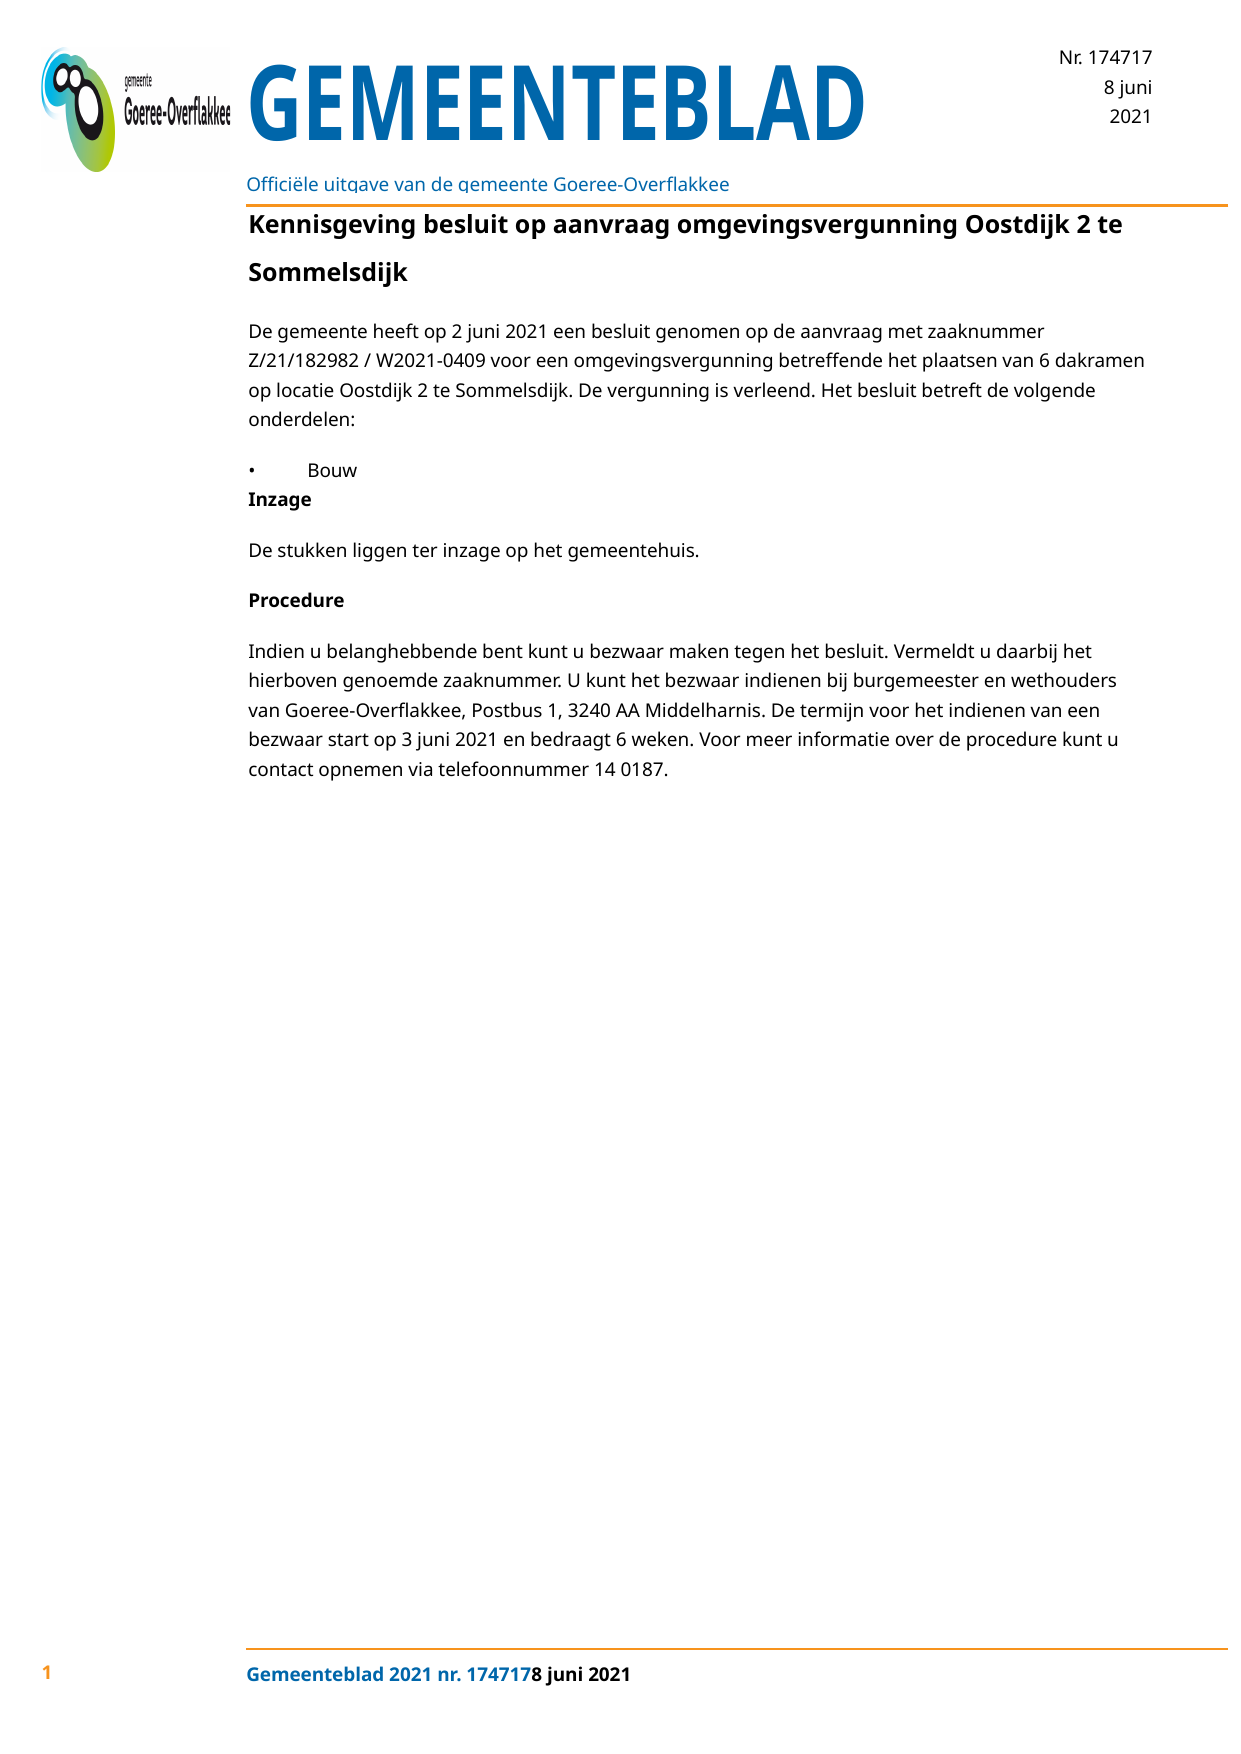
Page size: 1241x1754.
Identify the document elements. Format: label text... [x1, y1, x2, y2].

text Indien u belanghebbende bent kunt u bezwaar maken tegen het besluit. Vermeldt u daarbij het hierboven genoemde zaaknummer. U kunt het bezwaar indienen bij burgemeester en wethouders van Goeree-Overflakkee, Postbus 1, 3240 AA Middelharnis. De termijn voor het indienen van een bezwaar start op 3 juni 2021 en bedraagt 6 weken. Voor meer informatie over de procedure kunt u contact opnemen via telefoonnummer 14 0187. [248, 638, 1152, 782]
list Bouw [248, 457, 1152, 483]
text De stukken liggen ter inzage op het gemeentehuis. [248, 537, 1152, 563]
text Procedure [248, 587, 1152, 613]
picture [41, 47, 231, 172]
text Inzage [248, 487, 1152, 512]
text Kennisgeving besluit op aanvraag omgevingsvergunning Oostdijk 2 te Sommelsdijk [248, 207, 1152, 288]
text De gemeente heeft op 2 juni 2021 een besluit genomen op de aanvraag met zaaknummer Z/21/182982 / W2021-0409 voor een omgevingsvergunning betreffende het plaatsen van 6 dakramen op locatie Oostdijk 2 te Sommelsdijk. De vergunning is verleend. Het besluit betreft de volgende onderdelen: [248, 318, 1152, 432]
